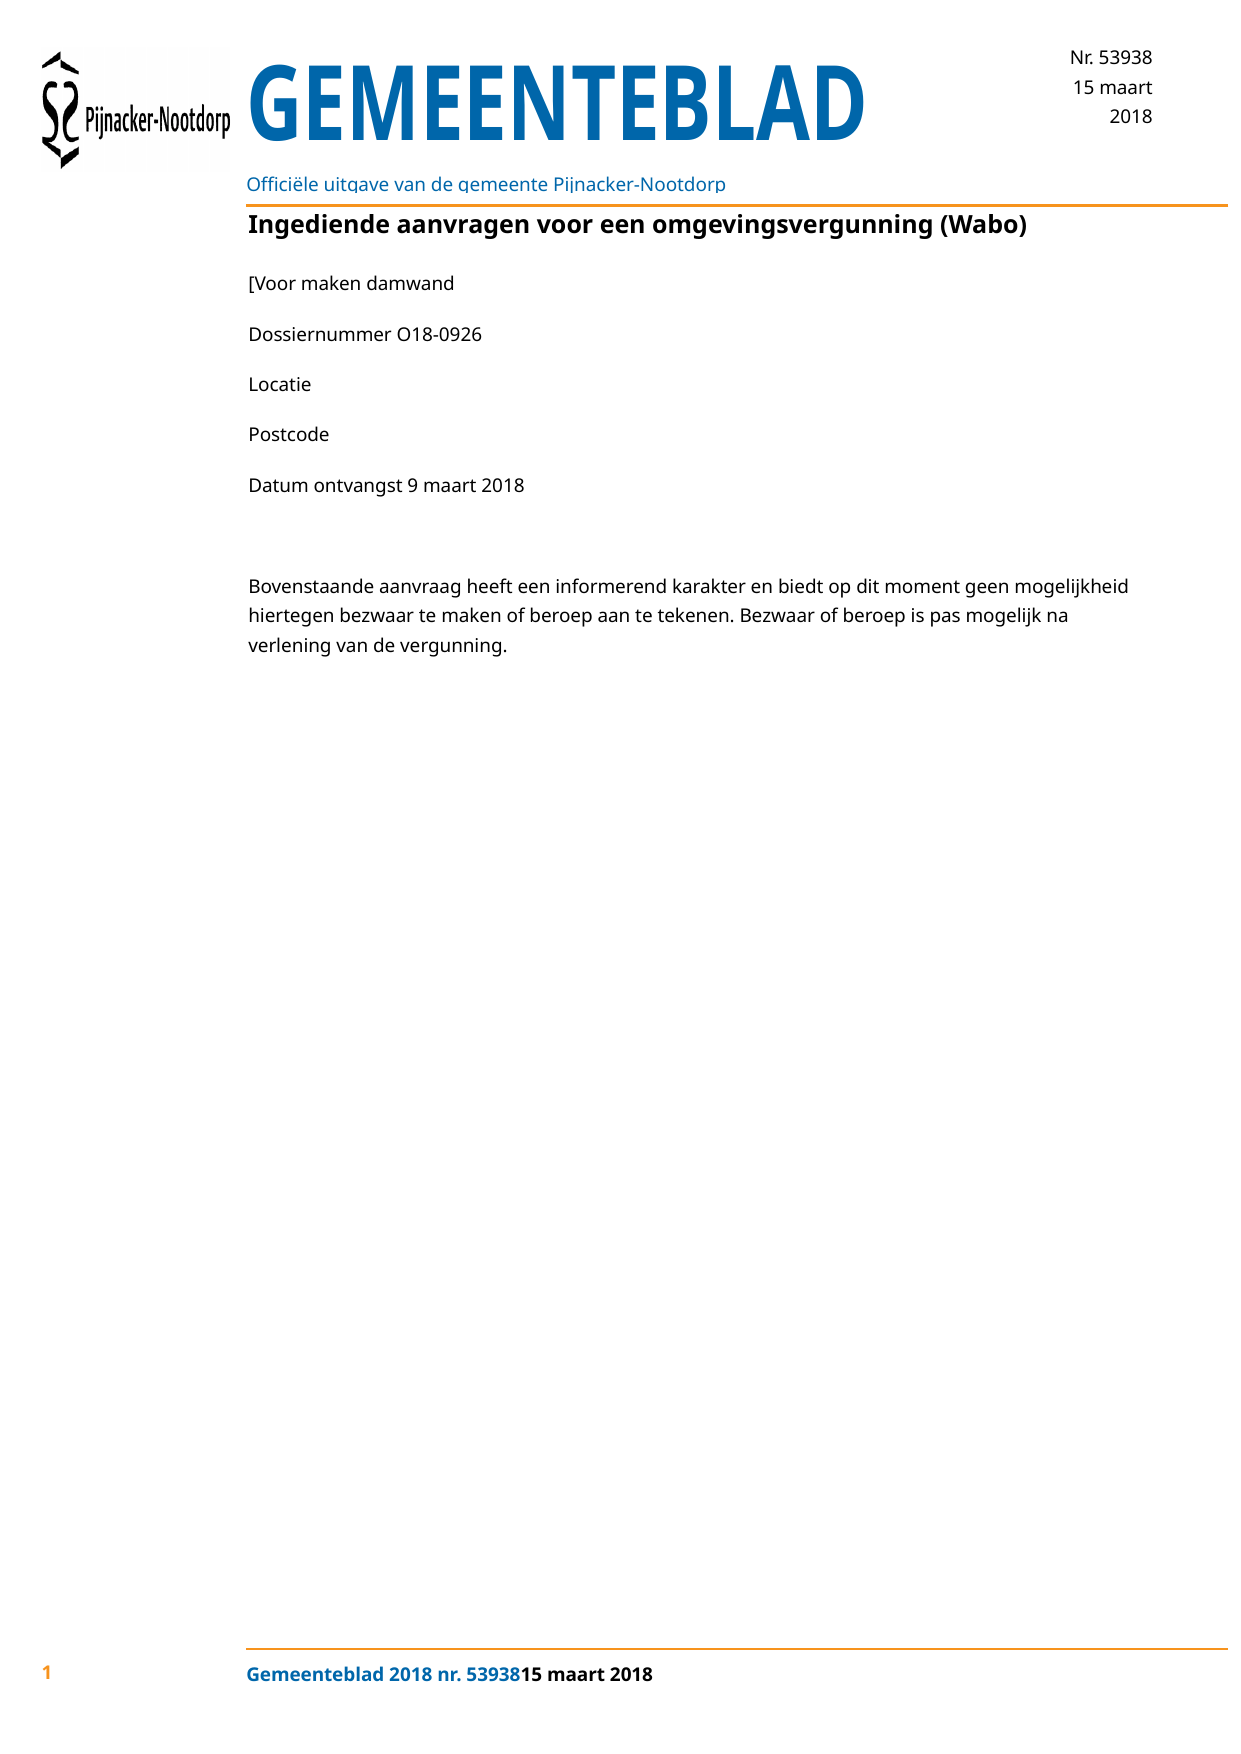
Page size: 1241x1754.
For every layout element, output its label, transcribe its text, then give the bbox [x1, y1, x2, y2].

picture [41, 47, 231, 172]
text Locatie [248, 371, 1152, 397]
text Ingediende aanvragen voor een omgevingsvergunning (Wabo) [248, 207, 1152, 241]
text Postcode [248, 422, 1152, 447]
text Datum ontvangst 9 maart 2018 [248, 472, 1152, 498]
text Bovenstaande aanvraag heeft een informerend karakter en biedt op dit moment geen mogelijkheid hiertegen bezwaar te maken of beroep aan te tekenen. Bezwaar of beroep is pas mogelijk na verlening van de vergunning. [248, 573, 1152, 658]
text Dossiernummer O18-0926 [248, 321, 1152, 346]
text [Voor maken damwand [248, 270, 1152, 296]
